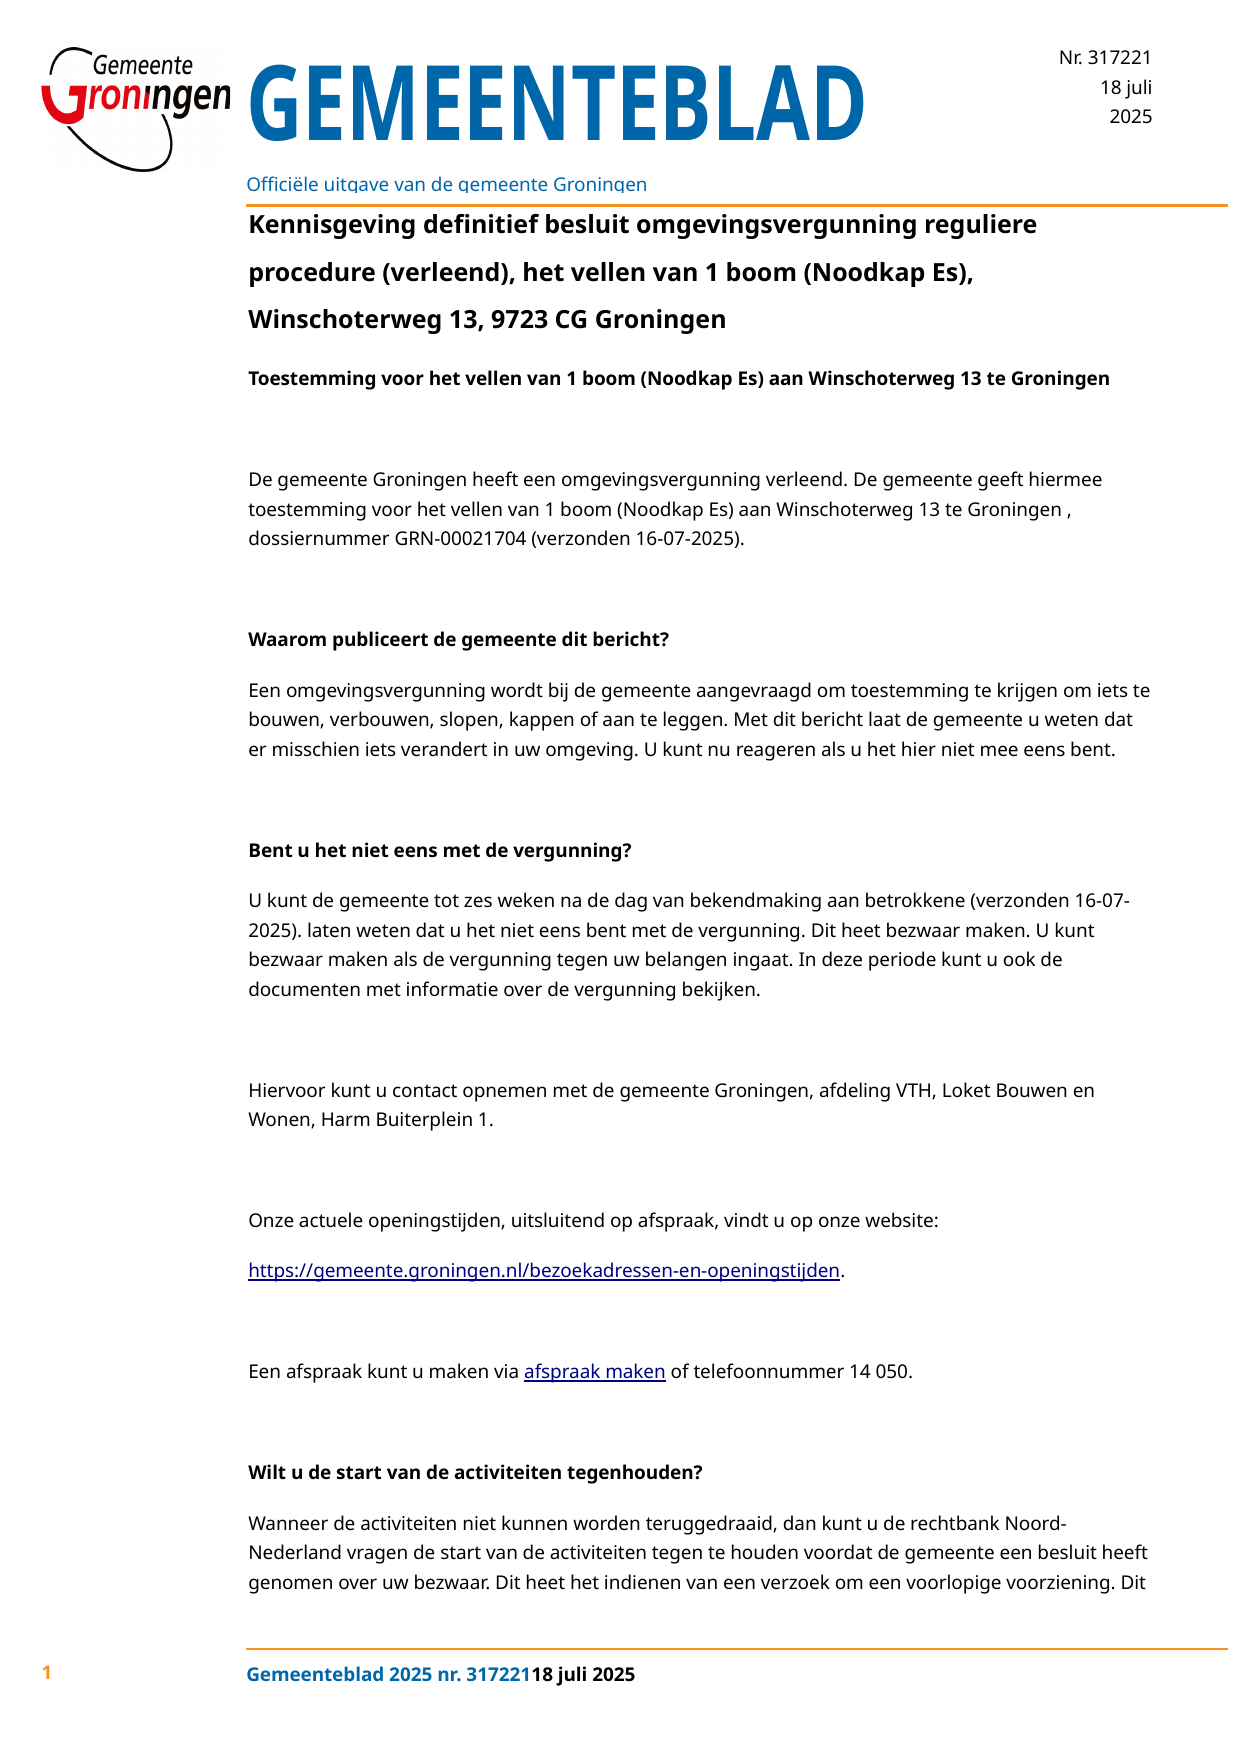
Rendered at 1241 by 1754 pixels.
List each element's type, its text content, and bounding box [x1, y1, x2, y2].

text https://gemeente.groningen.nl/bezoekadressen-en-openingstijden. [248, 1258, 1152, 1283]
text Een omgevingsvergunning wordt bij de gemeente aangevraagd om toestemming te krijgen om iets te bouwen, verbouwen, slopen, kappen of aan te leggen. Met dit bericht laat de gemeente u weten dat er misschien iets verandert in uw omgeving. U kunt nu reageren als u het hier niet mee eens bent. [248, 677, 1152, 762]
picture [41, 47, 231, 172]
text Kennisgeving definitief besluit omgevingsvergunning reguliere procedure (verleend), het vellen van 1 boom (Noodkap Es), Winschoterweg 13, 9723 CG Groningen [248, 207, 1152, 336]
text De gemeente Groningen heeft een omgevingsvergunning verleend. De gemeente geeft hiermee toestemming voor het vellen van 1 boom (Noodkap Es) aan Winschoterweg 13 te Groningen , dossiernummer GRN-00021704 (verzonden 16-07-2025). [248, 466, 1152, 551]
text Wilt u de start van de activiteiten tegenhouden? [248, 1459, 1152, 1485]
text Onze actuele openingstijden, uitsluitend op afspraak, vindt u op onze website: [248, 1207, 1152, 1233]
text Waarom publiceert de gemeente dit bericht? [248, 626, 1152, 652]
text Wanneer de activiteiten niet kunnen worden teruggedraaid, dan kunt u de rechtbank Noord-Nederland vragen de start van de activiteiten tegen te houden voordat de gemeente een besluit heeft genomen over uw bezwaar. Dit heet het indienen van een verzoek om een voorlopige voorziening. Dit [248, 1510, 1152, 1594]
text Bent u het niet eens met de vergunning? [248, 837, 1152, 862]
text Hiervoor kunt u contact opnemen met de gemeente Groningen, afdeling VTH, Loket Bouwen en Wonen, Harm Buiterplein 1. [248, 1077, 1152, 1132]
text Een afspraak kunt u maken via afspraak maken of telefoonnummer 14 050. [248, 1358, 1152, 1384]
text U kunt de gemeente tot zes weken na de dag van bekendmaking aan betrokkene (verzonden 16-07-2025). laten weten dat u het niet eens bent met de vergunning. Dit heet bezwaar maken. U kunt bezwaar maken als de vergunning tegen uw belangen ingaat. In deze periode kunt u ook de documenten met informatie over de vergunning bekijken. [248, 887, 1152, 1002]
text Toestemming voor het vellen van 1 boom (Noodkap Es) aan Winschoterweg 13 te Groningen [248, 366, 1152, 391]
